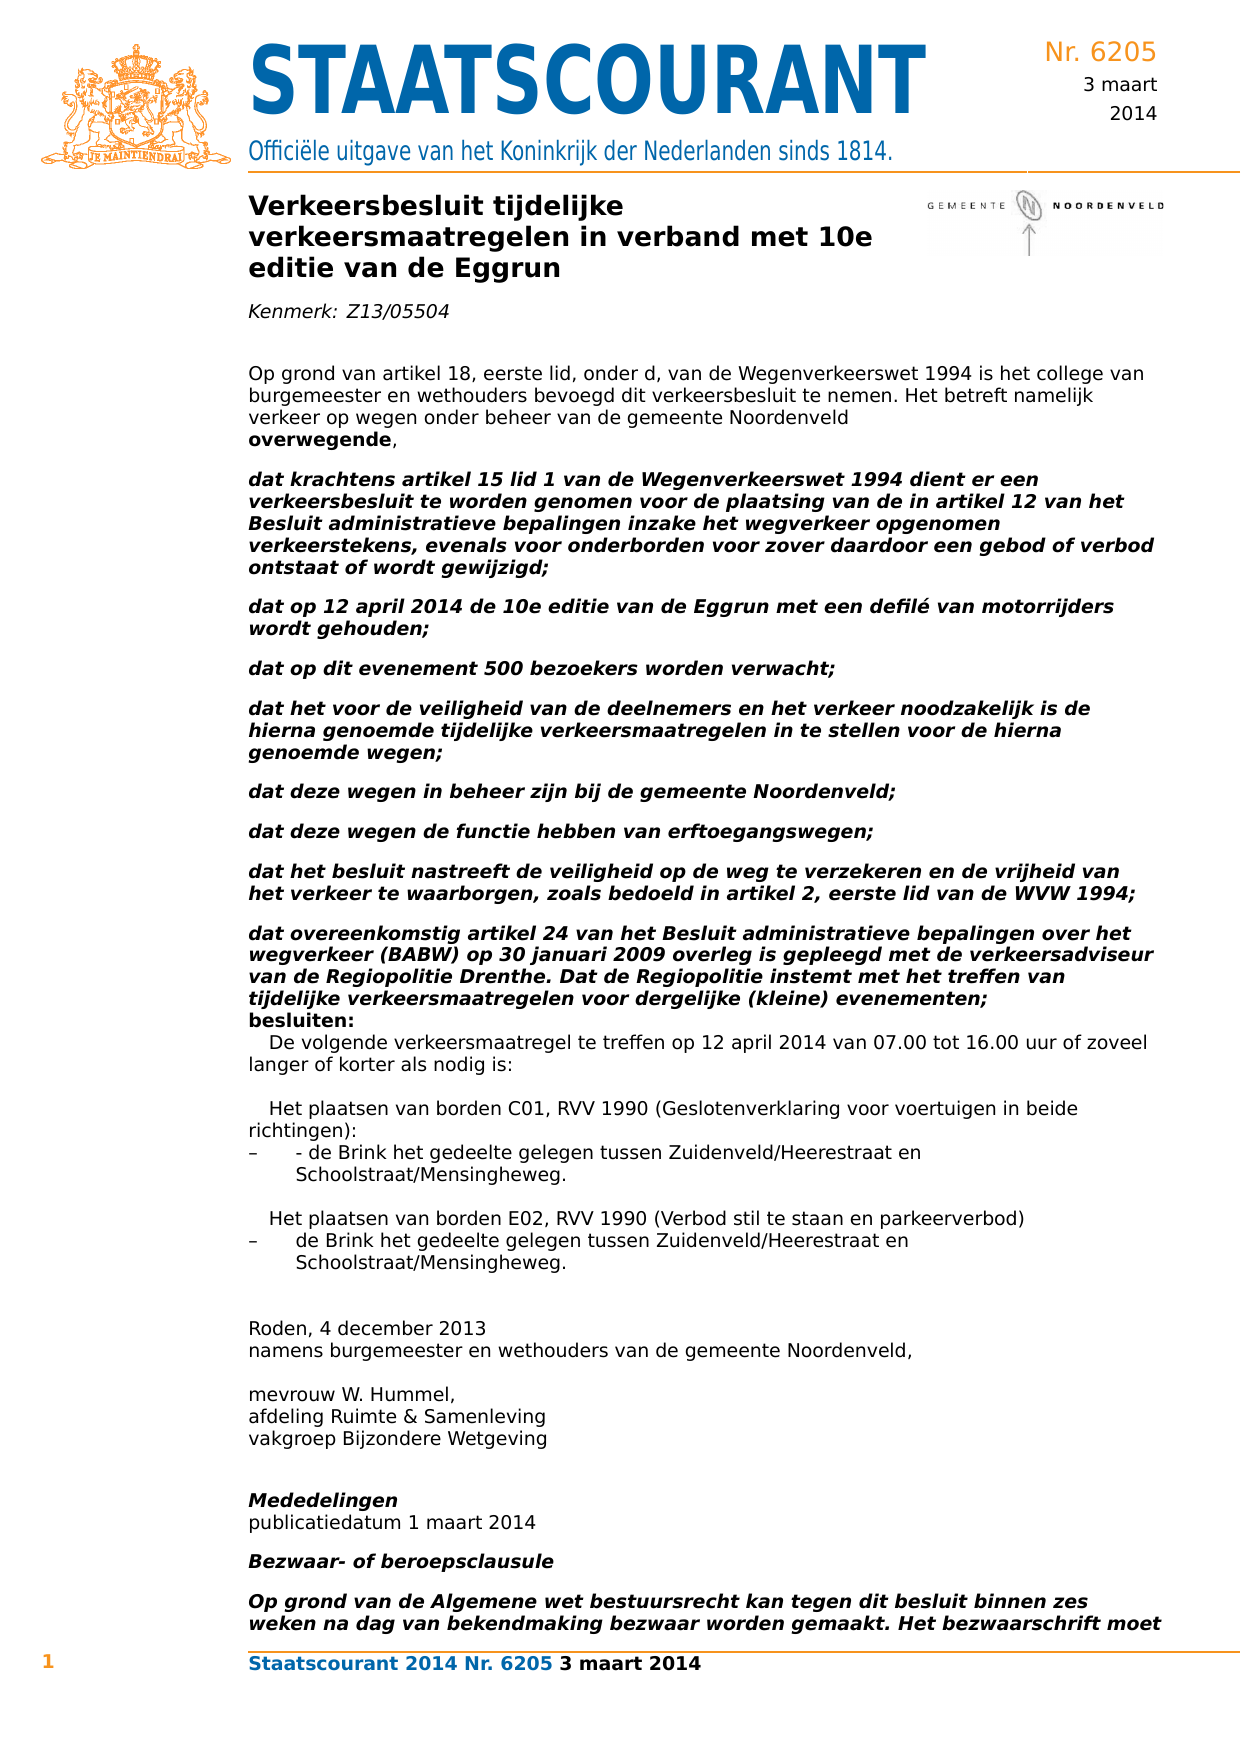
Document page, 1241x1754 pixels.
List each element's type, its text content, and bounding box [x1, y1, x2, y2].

subtitle dat deze wegen in beheer zijn bij de gemeente Noordenveld; [248, 781, 1163, 803]
list - de Brink het gedeelte gelegen tussen Zuidenveld/Heerestraat en Schoolstraat/Mensingheweg. [248, 1142, 1163, 1186]
picture [41, 44, 231, 169]
subtitle Bezwaar- of beroepsclausule [248, 1551, 1163, 1573]
subtitle overwegende, [248, 429, 1163, 451]
subtitle dat op 12 april 2014 de 10e editie van de Eggrun met een defilé van motorrijders wordt gehouden; [248, 596, 1163, 640]
subtitle dat het besluit nastreeft de veiligheid op de weg te verzekeren en de vrijheid van het verkeer te waarborgen, zoals bedoeld in artikel 2, eerste lid van de WVW 1994; [248, 861, 1163, 905]
subtitle dat overeenkomstig artikel 24 van het Besluit administratieve bepalingen over het wegverkeer (BABW) op 30 januari 2009 overleg is gepleegd met de verkeersadviseur van de Regiopolitie Drenthe. Dat de Regiopolitie instemt met het treffen van tijdelijke verkeersmaatregelen voor dergelijke (kleine) evenementen; [248, 922, 1163, 1010]
subtitle Op grond van de Algemene wet bestuursrecht kan tegen dit besluit binnen zes weken na dag van bekendmaking bezwaar worden gemaakt. Het bezwaarschrift moet [248, 1591, 1163, 1635]
text Kenmerk: Z13/05504 [248, 301, 1163, 323]
text publicatiedatum 1 maart 2014 [248, 1512, 1163, 1533]
list de Brink het gedeelte gelegen tussen Zuidenveld/Heerestraat en Schoolstraat/Mensingheweg. [248, 1230, 1163, 1274]
subtitle Verkeersbesluit tijdelijke verkeersmaatregelen in verband met 10e editie van de Eggrun [248, 191, 1163, 284]
text besluiten: [248, 1010, 1163, 1032]
text Het plaatsen van borden E02, RVV 1990 (Verbod stil te staan en parkeerverbod) [248, 1208, 1163, 1230]
subtitle dat het voor de veiligheid van de deelnemers en het verkeer noodzakelijk is de hierna genoemde tijdelijke verkeersmaatregelen in te stellen voor de hierna genoemde wegen; [248, 698, 1163, 764]
text vakgroep Bijzondere Wetgeving [248, 1428, 1163, 1450]
subtitle Op grond van artikel 18, eerste lid, onder d, van de Wegenverkeerswet 1994 is het college van burgemeester en wethouders bevoegd dit verkeersbesluit te nemen. Het betreft namelijk verkeer op wegen onder beheer van de gemeente Noordenveld [248, 363, 1163, 429]
text namens burgemeester en wethouders van de gemeente Noordenveld, [248, 1340, 1163, 1362]
text Het plaatsen van borden C01, RVV 1990 (Geslotenverklaring voor voertuigen in beide richtingen): [248, 1098, 1163, 1142]
text afdeling Ruimte & Samenleving [248, 1406, 1163, 1428]
subtitle dat deze wegen de functie hebben van erftoegangswegen; [248, 821, 1163, 843]
subtitle dat krachtens artikel 15 lid 1 van de Wegenverkeerswet 1994 dient er een verkeersbesluit te worden genomen voor de plaatsing van de in artikel 12 van het Besluit administratieve bepalingen inzake het wegverkeer opgenomen verkeerstekens, evenals voor onderborden voor zover daardoor een gebod of verbod ontstaat of wordt gewijzigd; [248, 469, 1163, 579]
text mevrouw W. Hummel, [248, 1384, 1163, 1406]
text Roden, 4 december 2013 [248, 1318, 1163, 1340]
subtitle dat op dit evenement 500 bezoekers worden verwacht; [248, 658, 1163, 680]
text De volgende verkeersmaatregel te treffen op 12 april 2014 van 07.00 tot 16.00 uur of zoveel langer of korter als nodig is: [248, 1032, 1163, 1076]
picture [927, 190, 1164, 256]
subtitle Mededelingen [248, 1489, 1163, 1512]
